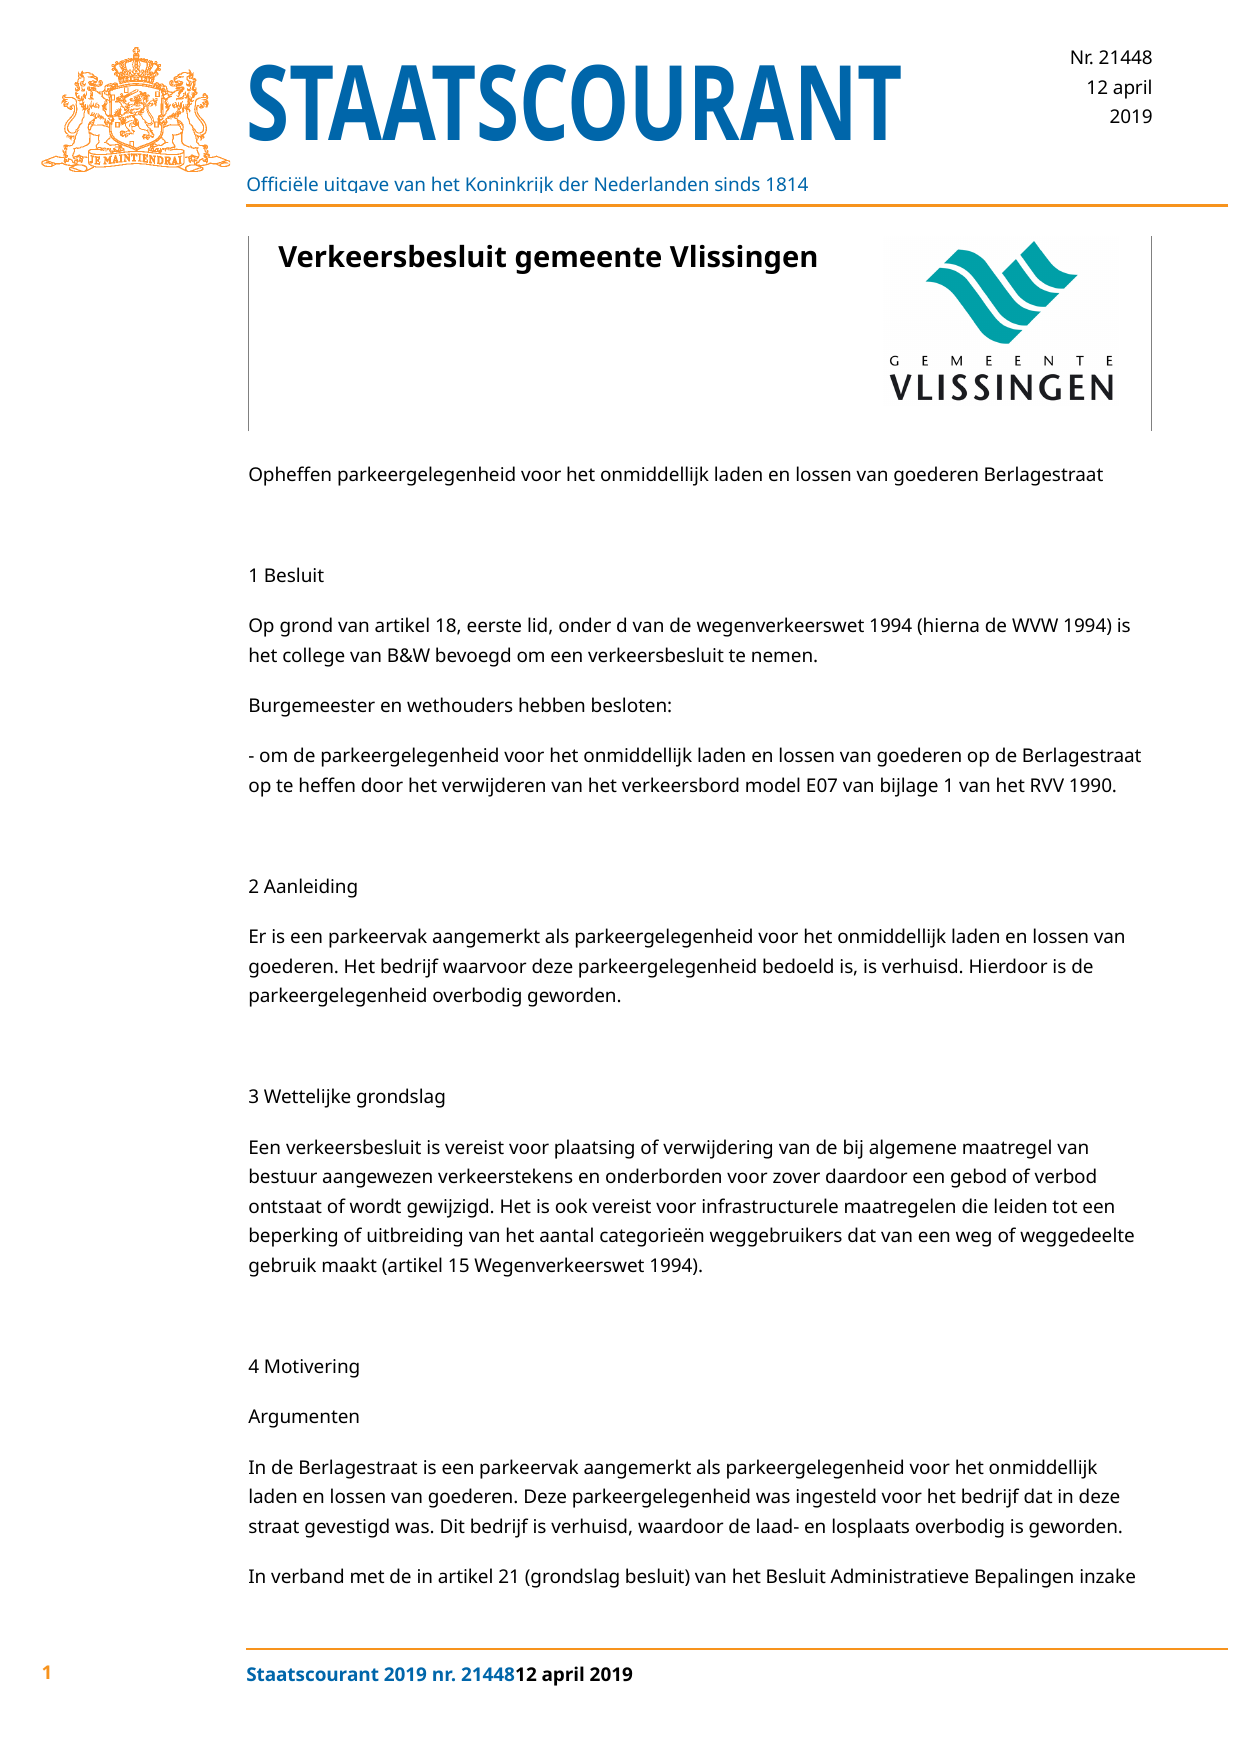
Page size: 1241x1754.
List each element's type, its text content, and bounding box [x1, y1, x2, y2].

table_header [850, 236, 1151, 431]
text - om de parkeergelegenheid voor het onmiddellijk laden en lossen van goederen op de Berlagestraat op te heffen door het verwijderen van het verkeersbord model E07 van bijlage 1 van het RVV 1990. [248, 743, 1152, 798]
text 2 Aanleiding [248, 873, 1152, 899]
table_header Verkeersbesluit gemeente Vlissingen [249, 236, 850, 431]
text Een verkeersbesluit is vereist voor plaatsing of verwijdering van de bij algemene maatregel van bestuur aangewezen verkeerstekens en onderborden voor zover daardoor een gebod of verbod ontstaat of wordt gewijzigd. Het is ook vereist voor infrastructurele maatregelen die leiden tot een beperking of uitbreiding van het aantal categorieën weggebruikers dat van een weg of weggedeelte gebruik maakt (artikel 15 Wegenverkeerswet 1994). [248, 1134, 1152, 1278]
picture [882, 236, 1119, 406]
text Burgemeester en wethouders hebben besloten: [248, 692, 1152, 718]
text Argumenten [248, 1403, 1152, 1429]
text 4 Motivering [248, 1353, 1152, 1379]
text In de Berlagestraat is een parkeervak aangemerkt als parkeergelegenheid voor het onmiddellijk laden en lossen van goederen. Deze parkeergelegenheid was ingesteld voor het bedrijf dat in deze straat gevestigd was. Dit bedrijf is verhuisd, waardoor de laad- en losplaats overbodig is geworden. [248, 1454, 1152, 1539]
text Er is een parkeervak aangemerkt als parkeergelegenheid voor het onmiddellijk laden en lossen van goederen. Het bedrijf waarvoor deze parkeergelegenheid bedoeld is, is verhuisd. Hierdoor is de parkeergelegenheid overbodig geworden. [248, 923, 1152, 1008]
text 1 Besluit [248, 562, 1152, 587]
text Opheffen parkeergelegenheid voor het onmiddellijk laden en lossen van goederen Berlagestraat [248, 461, 1152, 487]
text 3 Wettelijke grondslag [248, 1083, 1152, 1109]
text Op grond van artikel 18, eerste lid, onder d van de wegenverkeerswet 1994 (hierna de WVW 1994) is het college van B&W bevoegd om een verkeersbesluit te nemen. [248, 612, 1152, 667]
picture [41, 47, 231, 172]
text In verband met de in artikel 21 (grondslag besluit) van het Besluit Administratieve Bepalingen inzake [248, 1563, 1152, 1589]
